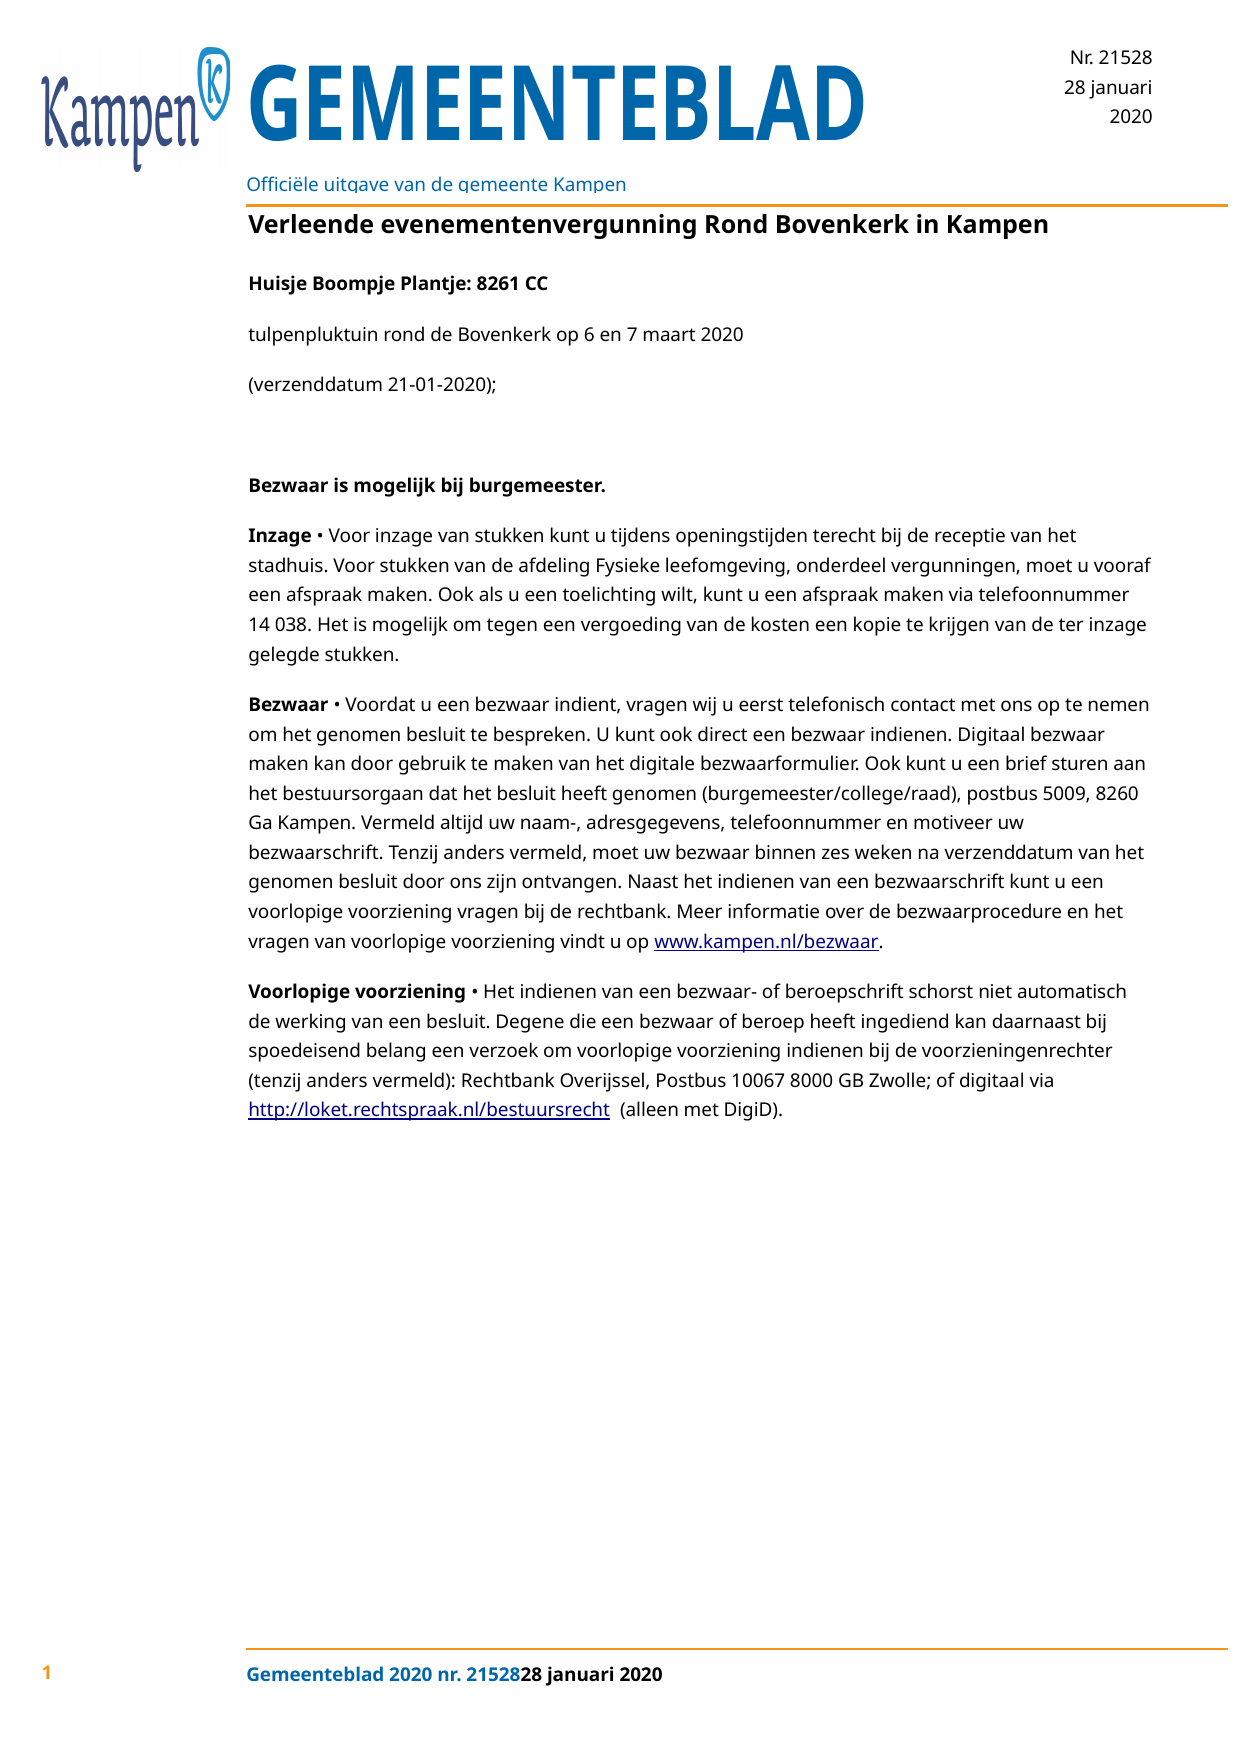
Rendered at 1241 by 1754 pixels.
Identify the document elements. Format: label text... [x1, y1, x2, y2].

picture [41, 47, 231, 172]
text tulpenpluktuin rond de Bovenkerk op 6 en 7 maart 2020 [248, 321, 1152, 346]
text Verleende evenementenvergunning Rond Bovenkerk in Kampen [248, 207, 1152, 241]
text Bezwaar is mogelijk bij burgemeester. [248, 472, 1152, 498]
text Huisje Boompje Plantje: 8261 CC [248, 270, 1152, 296]
text Bezwaar • Voordat u een bezwaar indient, vragen wij u eerst telefonisch contact met ons op te nemen om het genomen besluit te bespreken. U kunt ook direct een bezwaar indienen. Digitaal bezwaar maken kan door gebruik te maken van het digitale bezwaarformulier. Ook kunt u een brief sturen aan het bestuursorgaan dat het besluit heeft genomen (burgemeester/college/raad), postbus 5009, 8260 Ga Kampen. Vermeld altijd uw naam-, adresgegevens, telefoonnummer en motiveer uw bezwaarschrift. Tenzij anders vermeld, moet uw bezwaar binnen zes weken na verzenddatum van het genomen besluit door ons zijn ontvangen. Naast het indienen van een bezwaarschrift kunt u een voorlopige voorziening vragen bij de rechtbank. Meer informatie over de bezwaarprocedure en het vragen van voorlopige voorziening vindt u op www.kampen.nl/bezwaar. [248, 691, 1152, 953]
text Voorlopige voorziening • Het indienen van een bezwaar- of beroepschrift schorst niet automatisch de werking van een besluit. Degene die een bezwaar of beroep heeft ingediend kan daarnaast bij spoedeisend belang een verzoek om voorlopige voorziening indienen bij de voorzieningenrechter (tenzij anders vermeld): Rechtbank Overijssel, Postbus 10067 8000 GB Zwolle; of digitaal via http://loket.rechtspraak.nl/bestuursrecht (alleen met DigiD). [248, 978, 1152, 1122]
text (verzenddatum 21-01-2020); [248, 371, 1152, 397]
text Inzage • Voor inzage van stukken kunt u tijdens openingstijden terecht bij de receptie van het stadhuis. Voor stukken van de afdeling Fysieke leefomgeving, onderdeel vergunningen, moet u vooraf een afspraak maken. Ook als u een toelichting wilt, kunt u een afspraak maken via telefoonnummer 14 038. Het is mogelijk om tegen een vergoeding van de kosten een kopie te krijgen van de ter inzage gelegde stukken. [248, 522, 1152, 666]
